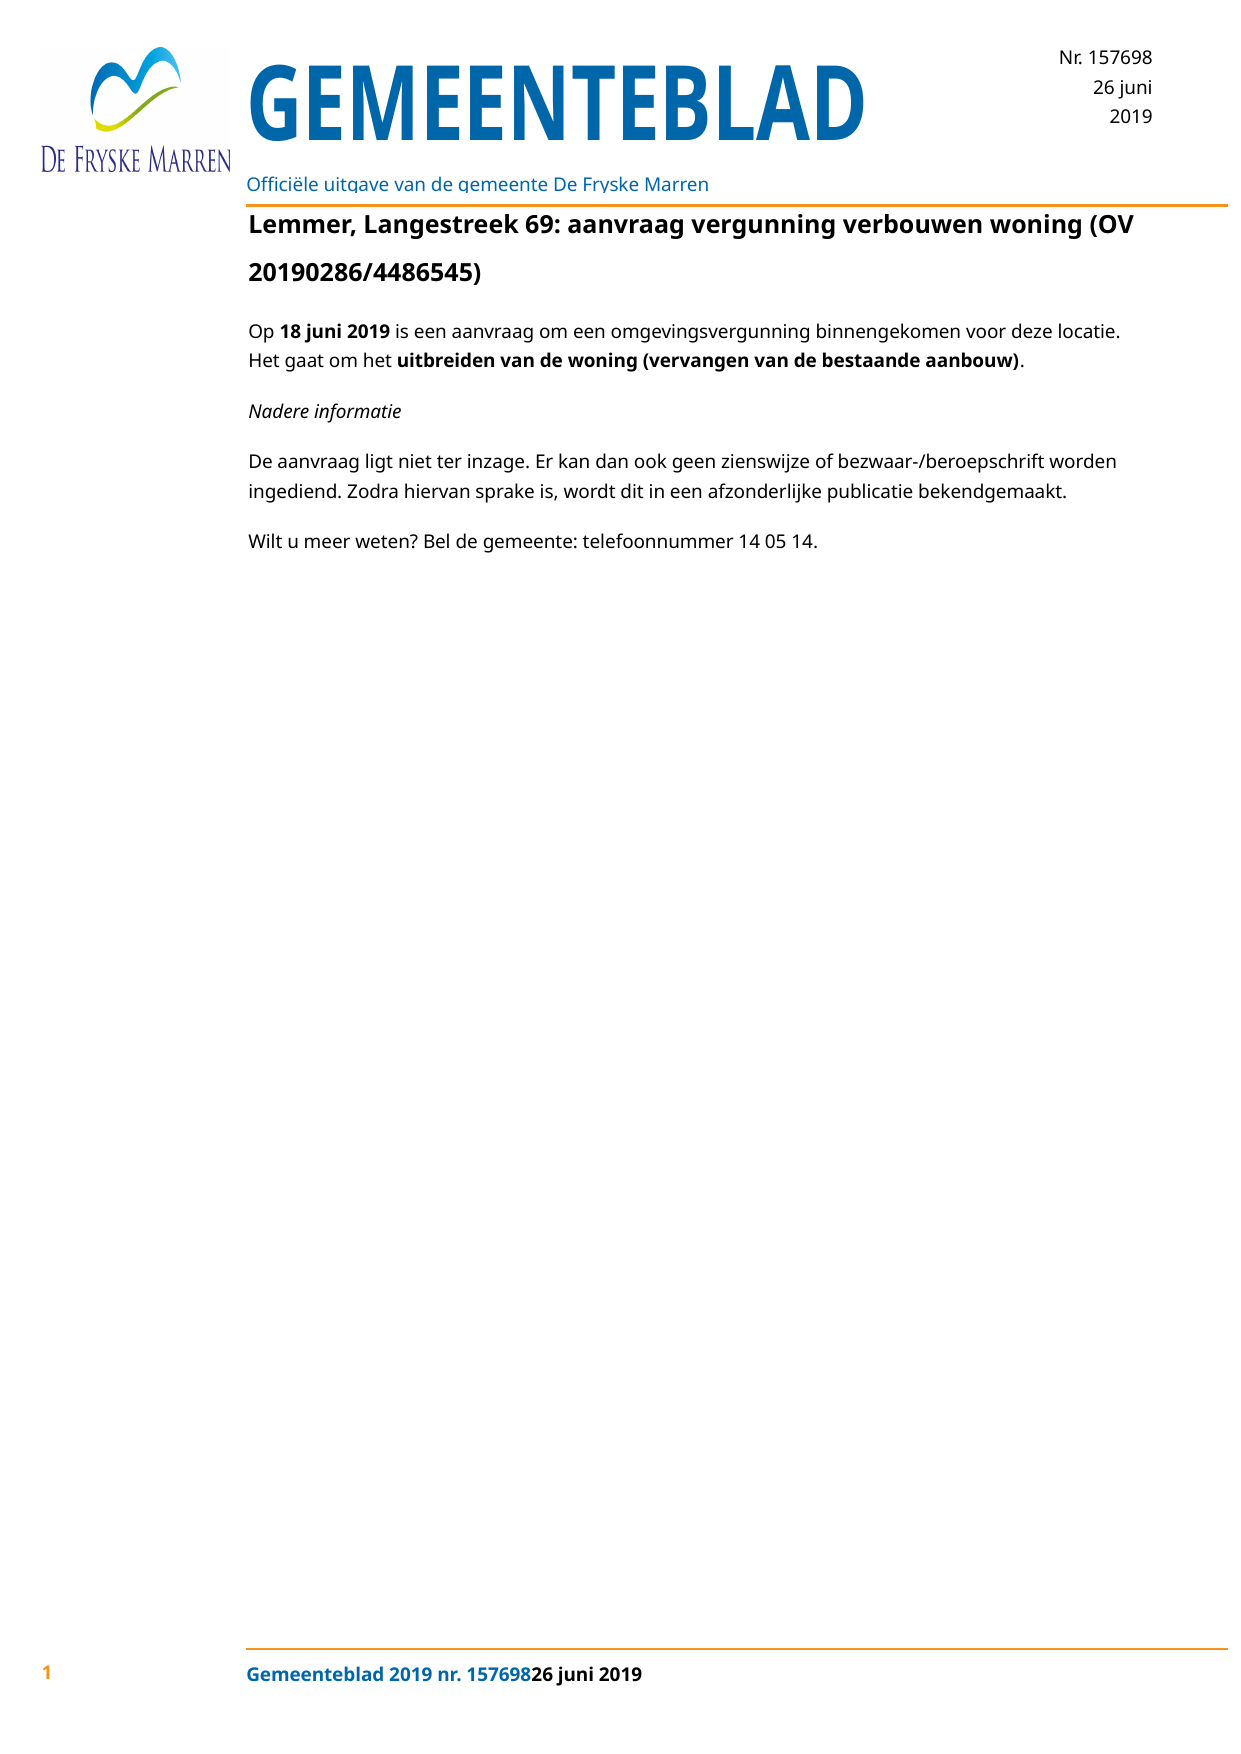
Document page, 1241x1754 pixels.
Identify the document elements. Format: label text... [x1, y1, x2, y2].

text Op 18 juni 2019 is een aanvraag om een omgevingsvergunning binnengekomen voor deze locatie. Het gaat om het uitbreiden van de woning (vervangen van de bestaande aanbouw). [248, 318, 1152, 373]
text Wilt u meer weten? Bel de gemeente: telefoonnummer 14 05 14. [248, 528, 1152, 554]
text De aanvraag ligt niet ter inzage. Er kan dan ook geen zienswijze of bezwaar-/beroepschrift worden ingediend. Zodra hiervan sprake is, wordt dit in een afzonderlijke publicatie bekendgemaakt. [248, 448, 1152, 504]
picture [41, 47, 231, 172]
text Nadere informatie [248, 398, 1152, 424]
text Lemmer, Langestreek 69: aanvraag vergunning verbouwen woning (OV 20190286/4486545) [248, 207, 1152, 288]
